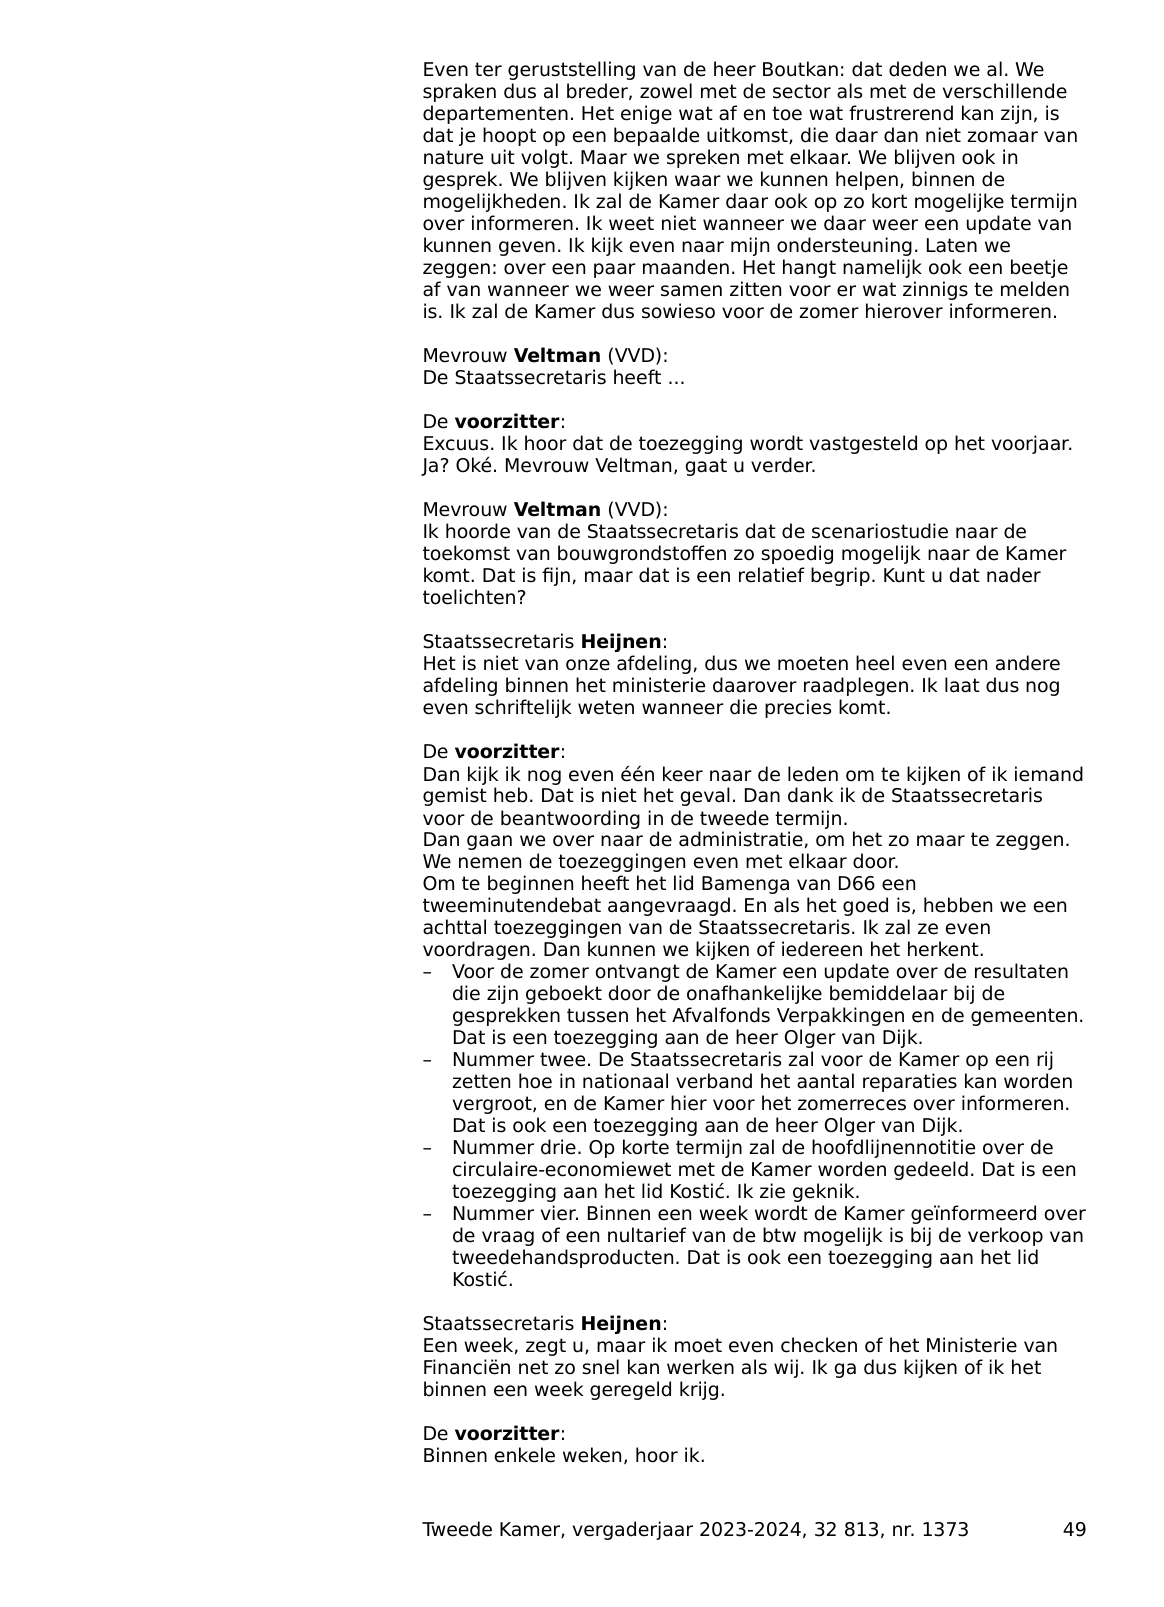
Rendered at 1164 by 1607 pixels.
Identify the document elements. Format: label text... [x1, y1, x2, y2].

text De voorzitter: [422, 741, 1087, 763]
text Even ter geruststelling van de heer Boutkan: dat deden we al. We spraken dus al breder, zowel met de sector als met de verschillende departementen. Het enige wat af en toe wat frustrerend kan zijn, is dat je hoopt op een bepaalde uitkomst, die daar dan niet zomaar van nature uit volgt. Maar we spreken met elkaar. We blijven ook in gesprek. We blijven kijken waar we kunnen helpen, binnen de mogelijkheden. Ik zal de Kamer daar ook op zo kort mogelijke termijn over informeren. Ik weet niet wanneer we daar weer een update van kunnen geven. Ik kijk even naar mijn ondersteuning. Laten we zeggen: over een paar maanden. Het hangt namelijk ook een beetje af van wanneer we weer samen zitten voor er wat zinnigs te melden is. Ik zal de Kamer dus sowieso voor de zomer hierover informeren. [422, 59, 1087, 323]
text – Nummer vier. Binnen een week wordt de Kamer geïnformeerd over de vraag of een nultarief van de btw mogelijk is bij de verkoop van tweedehandsproducten. Dat is ook een toezegging aan het lid Kostić. [422, 1203, 1087, 1291]
text Staatssecretaris Heijnen: [422, 1313, 1087, 1335]
text Om te beginnen heeft het lid Bamenga van D66 een tweeminutendebat aangevraagd. En als het goed is, hebben we een achttal toezeggingen van de Staatssecretaris. Ik zal ze even voordragen. Dan kunnen we kijken of iedereen het herkent. [422, 873, 1087, 961]
text Ik hoorde van de Staatssecretaris dat de scenariostudie naar de toekomst van bouwgrondstoffen zo spoedig mogelijk naar de Kamer komt. Dat is fijn, maar dat is een relatief begrip. Kunt u dat nader toelichten? [422, 521, 1087, 609]
text – Nummer twee. De Staatssecretaris zal voor de Kamer op een rij zetten hoe in nationaal verband het aantal reparaties kan worden vergroot, en de Kamer hier voor het zomerreces over informeren. Dat is ook een toezegging aan de heer Olger van Dijk. [422, 1049, 1087, 1137]
text De voorzitter: [422, 1423, 1087, 1445]
text Mevrouw Veltman (VVD): [422, 499, 1087, 521]
text – Voor de zomer ontvangt de Kamer een update over de resultaten die zijn geboekt door de onafhankelijke bemiddelaar bij de gesprekken tussen het Afvalfonds Verpakkingen en de gemeenten. Dat is een toezegging aan de heer Olger van Dijk. [422, 961, 1087, 1049]
text – Nummer drie. Op korte termijn zal de hoofdlijnennotitie over de circulaire-economiewet met de Kamer worden gedeeld. Dat is een toezegging aan het lid Kostić. Ik zie geknik. [422, 1137, 1087, 1203]
text Dan kijk ik nog even één keer naar de leden om te kijken of ik iemand gemist heb. Dat is niet het geval. Dan dank ik de Staatssecretaris voor de beantwoording in de tweede termijn. [422, 763, 1087, 829]
text Dan gaan we over naar de administratie, om het zo maar te zeggen. We nemen de toezeggingen even met elkaar door. [422, 829, 1087, 873]
text De Staatssecretaris heeft ... [422, 367, 1087, 389]
text Het is niet van onze afdeling, dus we moeten heel even een andere afdeling binnen het ministerie daarover raadplegen. Ik laat dus nog even schriftelijk weten wanneer die precies komt. [422, 653, 1087, 719]
text Een week, zegt u, maar ik moet even checken of het Ministerie van Financiën net zo snel kan werken als wij. Ik ga dus kijken of ik het binnen een week geregeld krijg. [422, 1335, 1087, 1401]
text Binnen enkele weken, hoor ik. [422, 1445, 1087, 1467]
text De voorzitter: [422, 411, 1087, 433]
text Staatssecretaris Heijnen: [422, 631, 1087, 653]
text Mevrouw Veltman (VVD): [422, 345, 1087, 367]
text Excuus. Ik hoor dat de toezegging wordt vastgesteld op het voorjaar. Ja? Oké. Mevrouw Veltman, gaat u verder. [422, 433, 1087, 477]
